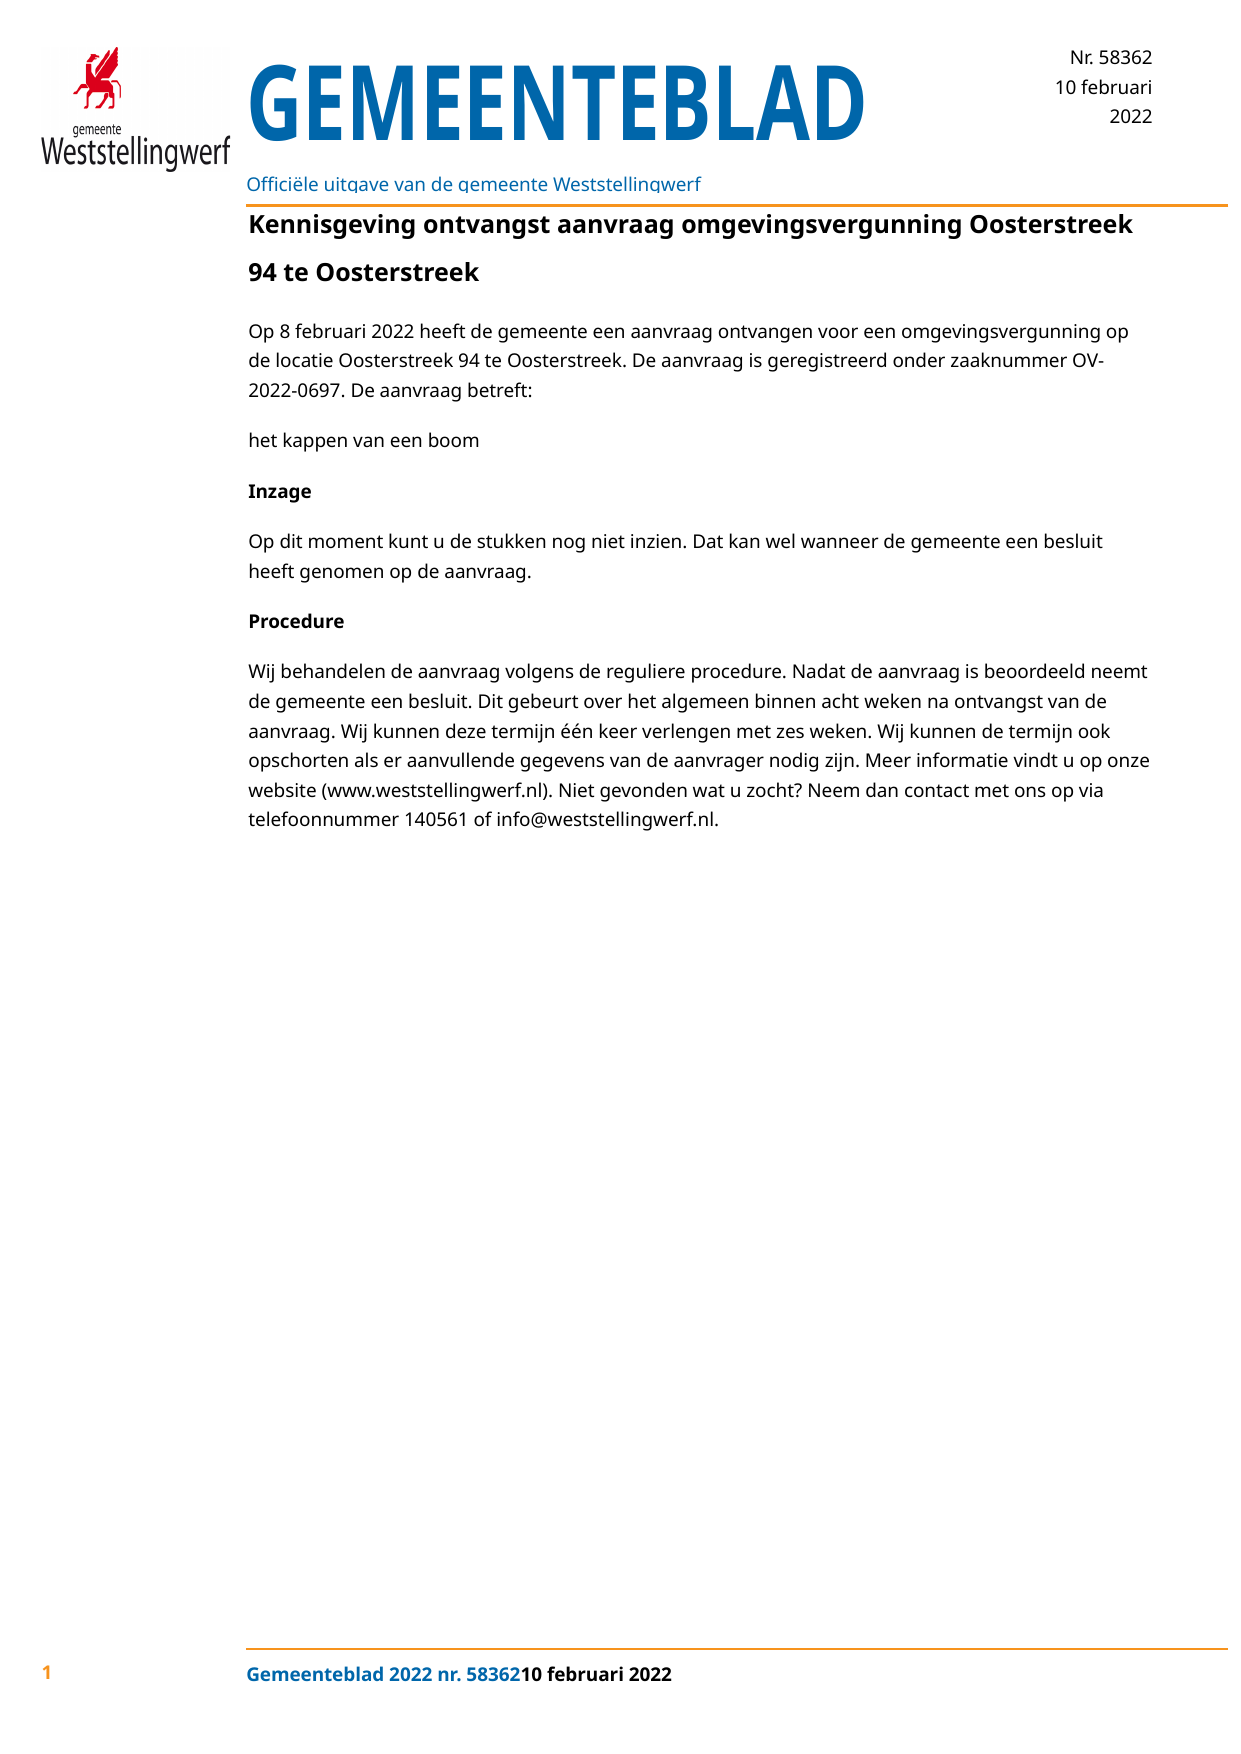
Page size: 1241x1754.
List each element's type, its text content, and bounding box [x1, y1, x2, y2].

text Inzage [248, 478, 1152, 504]
text het kappen van een boom [248, 427, 1152, 453]
text Procedure [248, 608, 1152, 634]
text Kennisgeving ontvangst aanvraag omgevingsvergunning Oosterstreek 94 te Oosterstreek [248, 207, 1152, 288]
text Wij behandelen de aanvraag volgens de reguliere procedure. Nadat de aanvraag is beoordeeld neemt de gemeente een besluit. Dit gebeurt over het algemeen binnen acht weken na ontvangst van de aanvraag. Wij kunnen deze termijn één keer verlengen met zes weken. Wij kunnen de termijn ook opschorten als er aanvullende gegevens van de aanvrager nodig zijn. Meer informatie vindt u op onze website (www.weststellingwerf.nl). Niet gevonden wat u zocht? Neem dan contact met ons op via telefoonnummer 140561 of info@weststellingwerf.nl. [248, 659, 1152, 832]
picture [41, 47, 231, 172]
text Op 8 februari 2022 heeft de gemeente een aanvraag ontvangen voor een omgevingsvergunning op de locatie Oosterstreek 94 te Oosterstreek. De aanvraag is geregistreerd onder zaaknummer OV-2022-0697. De aanvraag betreft: [248, 318, 1152, 403]
text Op dit moment kunt u de stukken nog niet inzien. Dat kan wel wanneer de gemeente een besluit heeft genomen op de aanvraag. [248, 528, 1152, 584]
